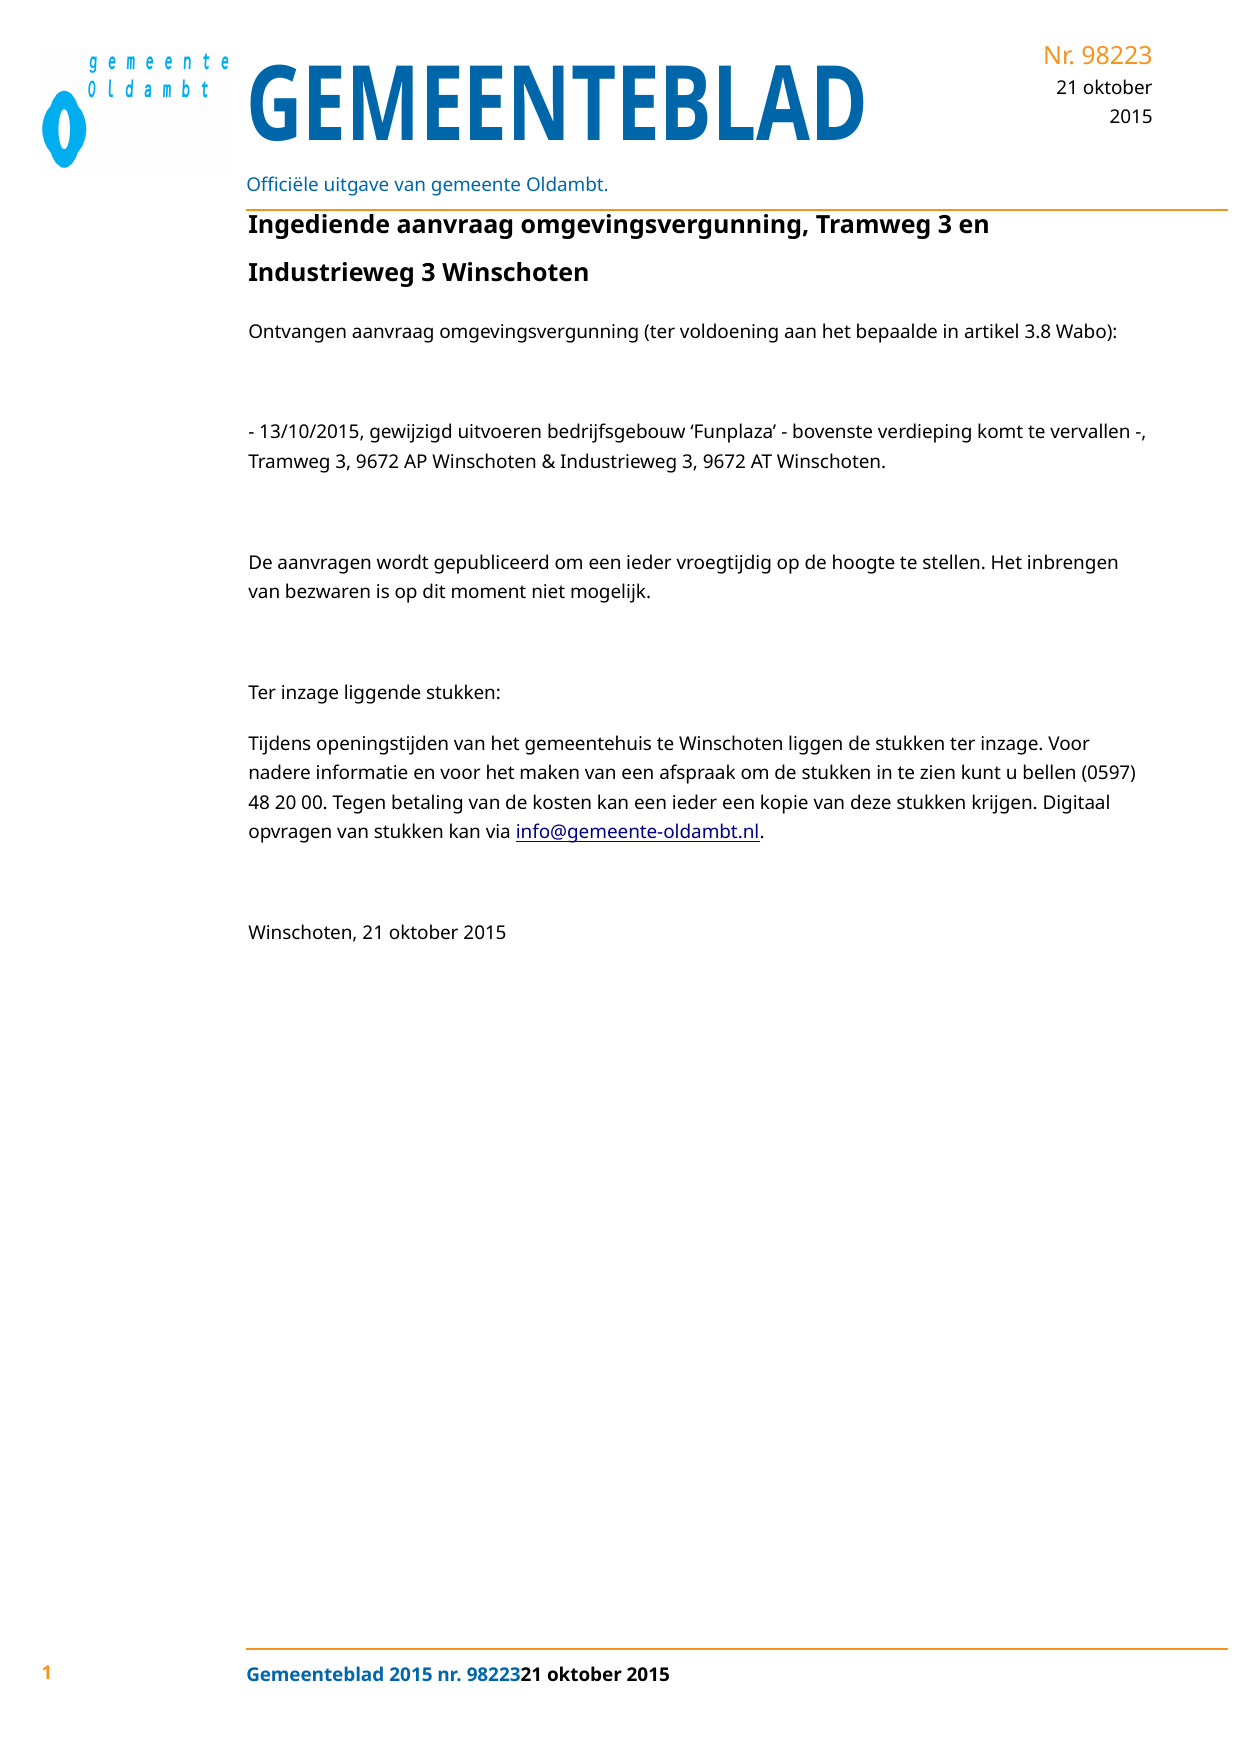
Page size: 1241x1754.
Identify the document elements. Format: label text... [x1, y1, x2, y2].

text Tijdens openingstijden van het gemeentehuis te Winschoten liggen de stukken ter inzage. Voor nadere informatie en voor het maken van een afspraak om de stukken in te zien kunt u bellen (0597) 48 20 00. Tegen betaling van de kosten kan een ieder een kopie van deze stukken krijgen. Digitaal opvragen van stukken kan via info@gemeente-oldambt.nl. [248, 730, 1152, 844]
picture [41, 47, 231, 172]
text Ter inzage liggende stukken: [248, 679, 1152, 705]
text De aanvragen wordt gepubliceerd om een ieder vroegtijdig op de hoogte te stellen. Het inbrengen van bezwaren is op dit moment niet mogelijk. [248, 549, 1152, 604]
text - 13/10/2015, gewijzigd uitvoeren bedrijfsgebouw ‘Funplaza’ - bovenste verdieping komt te vervallen -, Tramweg 3, 9672 AP Winschoten & Industrieweg 3, 9672 AT Winschoten. [248, 419, 1152, 474]
text Ingediende aanvraag omgevingsvergunning, Tramweg 3 en Industrieweg 3 Winschoten [248, 211, 1152, 288]
text Winschoten, 21 oktober 2015 [248, 919, 1152, 945]
text Ontvangen aanvraag omgevingsvergunning (ter voldoening aan het bepaalde in artikel 3.8 Wabo): [248, 318, 1152, 344]
